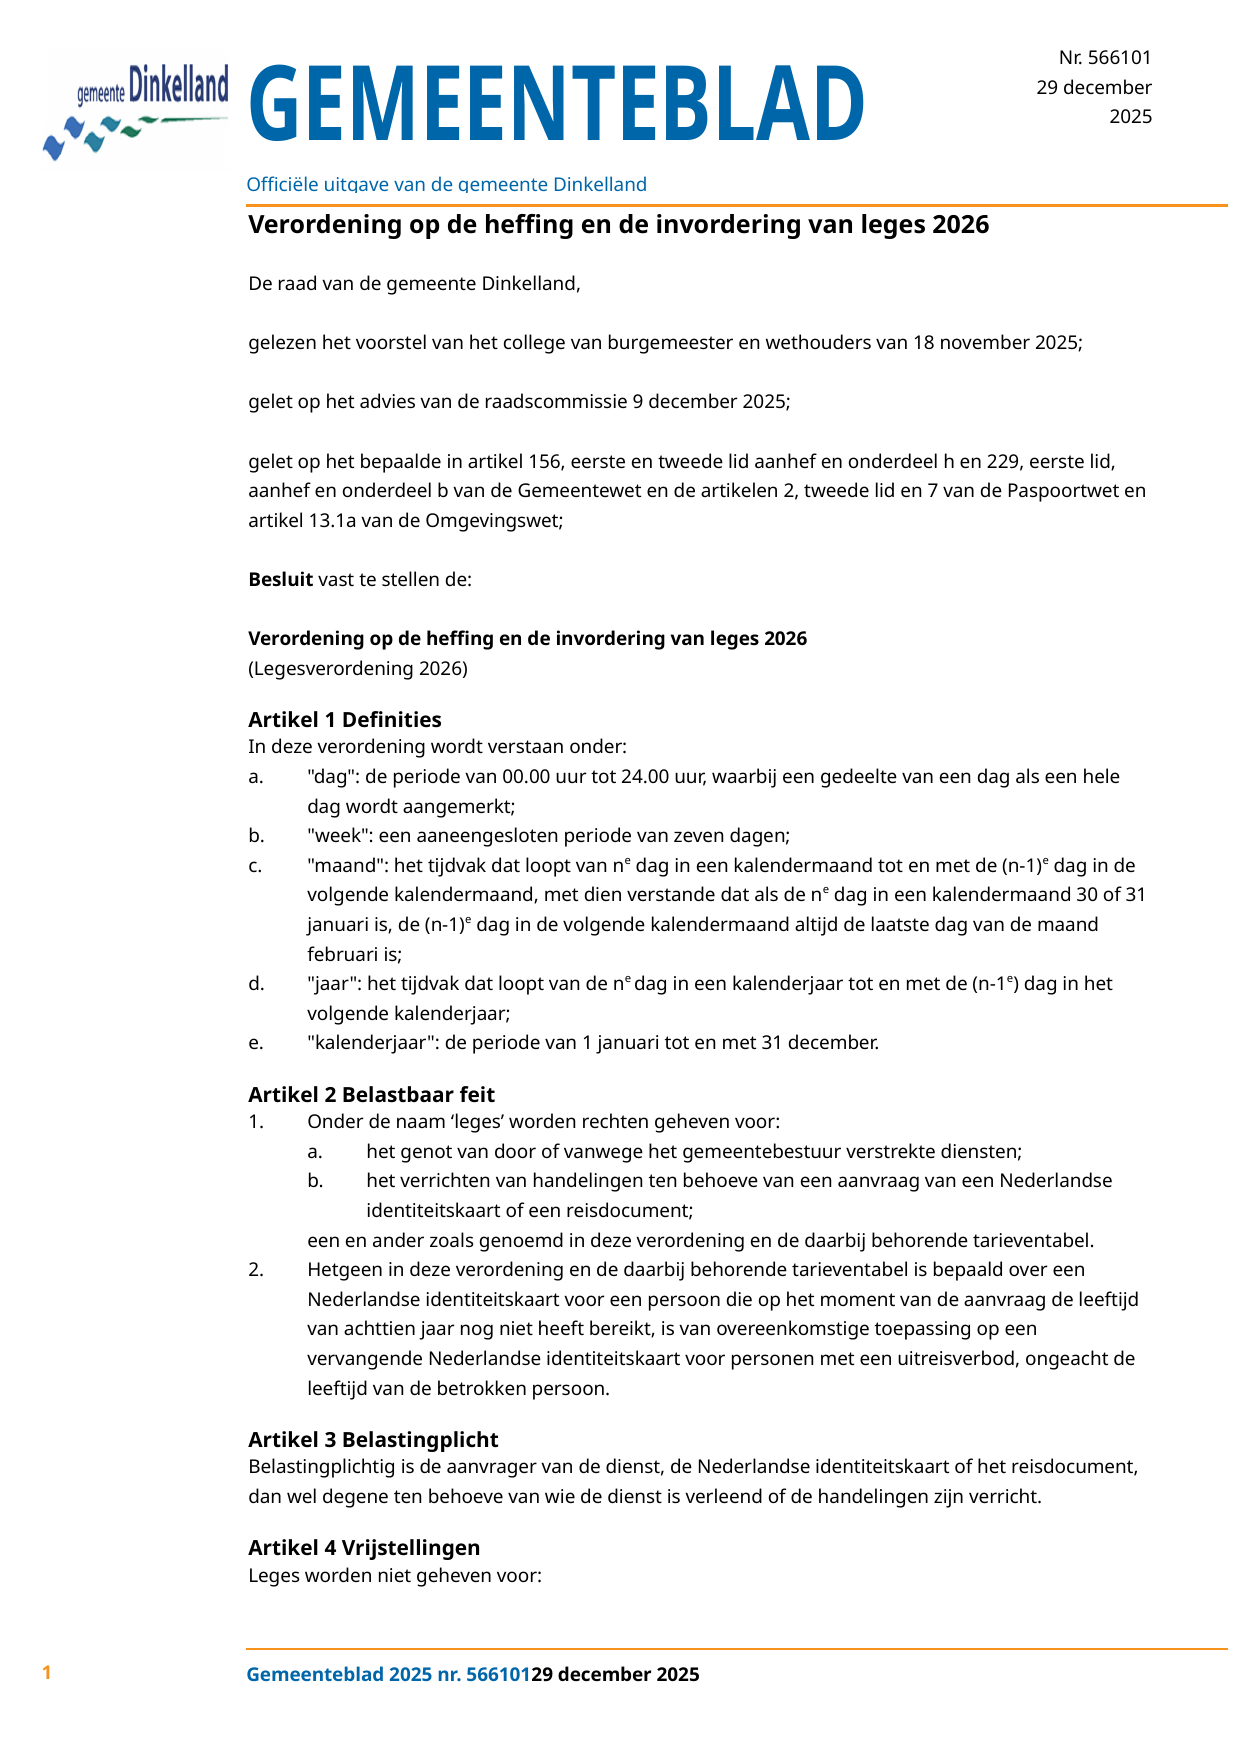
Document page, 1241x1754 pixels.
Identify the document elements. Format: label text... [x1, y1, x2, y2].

text Artikel 1 Definities [248, 705, 1152, 734]
list "kalenderjaar": de periode van 1 januari tot en met 31 december. [248, 1029, 1152, 1055]
list het genot van door of vanwege het gemeentebestuur verstrekte diensten; [307, 1138, 1152, 1164]
picture [41, 47, 231, 172]
text gelet op het advies van de raadscommissie 9 december 2025; [248, 389, 1152, 414]
text Artikel 4 Vrijstellingen [248, 1533, 1152, 1562]
text Artikel 2 Belastbaar feit [248, 1080, 1152, 1108]
text gelet op het bepaalde in artikel 156, eerste en tweede lid aanhef en onderdeel h en 229, eerste lid, aanhef en onderdeel b van de Gemeentewet en de artikelen 2, tweede lid en 7 van de Paspoortwet en artikel 13.1a van de Omgevingswet; [248, 448, 1152, 533]
text Verordening op de heffing en de invordering van leges 2026 [248, 207, 1152, 241]
text De raad van de gemeente Dinkelland, [248, 270, 1152, 296]
text Leges worden niet geheven voor: [248, 1562, 1152, 1588]
list "dag": de periode van 00.00 uur tot 24.00 uur, waarbij een gedeelte van een dag als een hele dag wordt aangemerkt; [248, 763, 1152, 819]
list "jaar": het tijdvak dat loopt van de ne dag in een kalenderjaar tot en met de (n-1e) dag in het volgende kalenderjaar; [248, 970, 1152, 1026]
list "maand": het tijdvak dat loopt van ne dag in een kalendermaand tot en met de (n-1)e dag in de volgende kalendermaand, met dien verstande dat als de ne dag in een kalendermaand 30 of 31 januari is, de (n-1)e dag in de volgende kalendermaand altijd de laatste dag van de maand februari is; [248, 852, 1152, 967]
text Besluit vast te stellen de: [248, 566, 1152, 592]
text (Legesverordening 2026) [248, 655, 1152, 681]
text Verordening op de heffing en de invordering van leges 2026 [248, 625, 1152, 651]
list "week": een aaneengesloten periode van zeven dagen; [248, 822, 1152, 848]
list Onder de naam ‘leges’ worden rechten geheven voor: [248, 1108, 1152, 1134]
text Belastingplichtig is de aanvrager van de dienst, de Nederlandse identiteitskaart of het reisdocument, dan wel degene ten behoeve van wie de dienst is verleend of de handelingen zijn verricht. [248, 1453, 1152, 1509]
list Hetgeen in deze verordening en de daarbij behorende tarieventabel is bepaald over een Nederlandse identiteitskaart voor een persoon die op het moment van de aanvraag de leeftijd van achttien jaar nog niet heeft bereikt, is van overeenkomstige toepassing op een vervangende Nederlandse identiteitskaart voor personen met een uitreisverbod, ongeacht de leeftijd van de betrokken persoon. [248, 1256, 1152, 1400]
text gelezen het voorstel van het college van burgemeester en wethouders van 18 november 2025; [248, 329, 1152, 355]
text Artikel 3 Belastingplicht [248, 1425, 1152, 1453]
list een en ander zoals genoemd in deze verordening en de daarbij behorende tarieventabel. [248, 1227, 1152, 1252]
list het verrichten van handelingen ten behoeve van een aanvraag van een Nederlandse identiteitskaart of een reisdocument; [307, 1168, 1152, 1223]
text In deze verordening wordt verstaan onder: [248, 734, 1152, 759]
